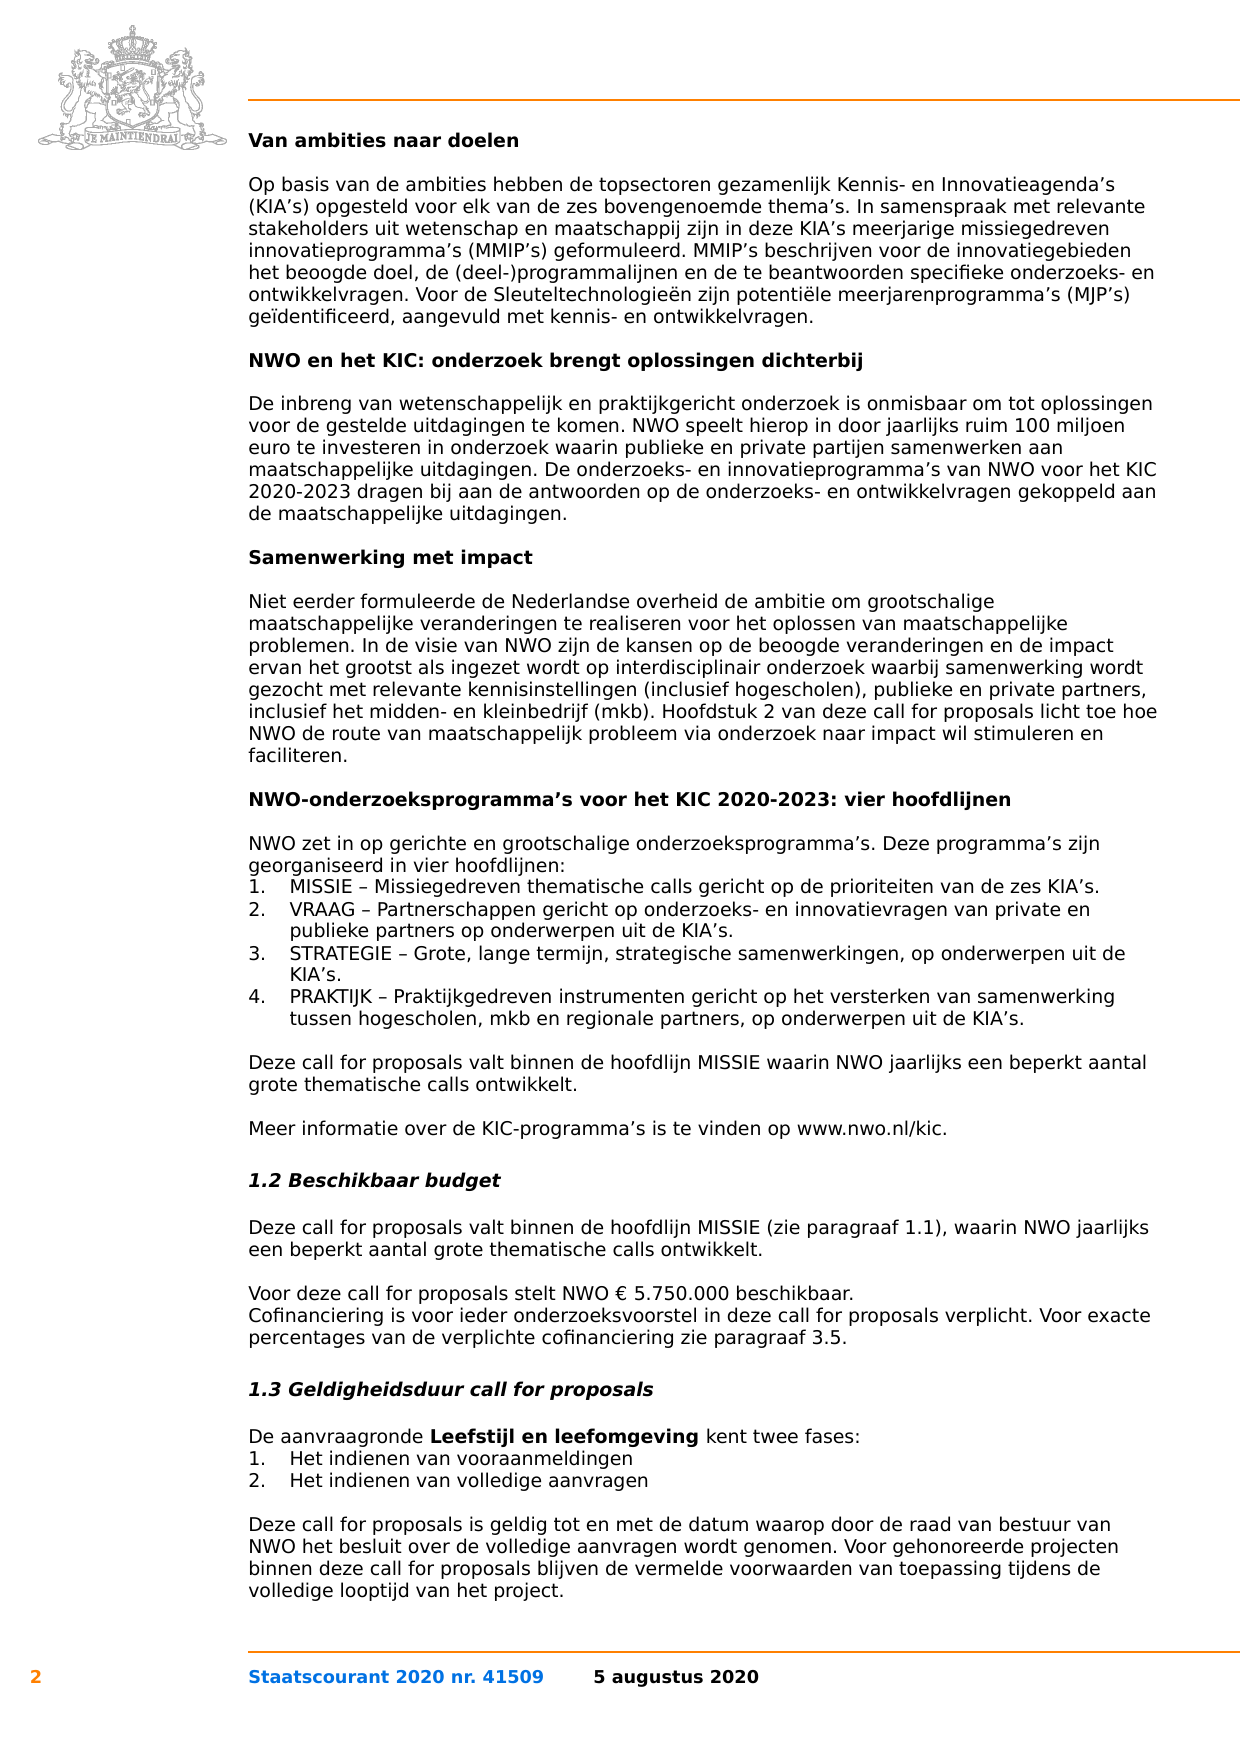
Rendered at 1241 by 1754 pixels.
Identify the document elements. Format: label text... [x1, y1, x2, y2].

subtitle 1.3 Geldigheidsduur call for proposals [248, 1379, 1163, 1401]
picture [38, 25, 227, 150]
text 2. Het indienen van volledige aanvragen [248, 1470, 1163, 1492]
text NWO zet in op gerichte en grootschalige onderzoeksprogramma’s. Deze programma’s zijn georganiseerd in vier hoofdlijnen: [248, 832, 1163, 876]
text Deze call for proposals valt binnen de hoofdlijn MISSIE waarin NWO jaarlijks een beperkt aantal grote thematische calls ontwikkelt. [248, 1052, 1163, 1096]
text 1. MISSIE – Missiegedreven thematische calls gericht op de prioriteiten van de zes KIA’s. [248, 876, 1163, 898]
subtitle NWO en het KIC: onderzoek brengt oplossingen dichterbij [248, 349, 1163, 371]
text 2. VRAAG – Partnerschappen gericht op onderzoeks- en innovatievragen van private en publieke partners op onderwerpen uit de KIA’s. [248, 898, 1163, 942]
text Deze call for proposals valt binnen de hoofdlijn MISSIE (zie paragraaf 1.1), waarin NWO jaarlijks een beperkt aantal grote thematische calls ontwikkelt. [248, 1217, 1163, 1261]
subtitle Samenwerking met impact [248, 547, 1163, 569]
text 4. PRAKTIJK – Praktijkgedreven instrumenten gericht op het versterken van samenwerking tussen hogescholen, mkb en regionale partners, op onderwerpen uit de KIA’s. [248, 986, 1163, 1030]
text 3. STRATEGIE – Grote, lange termijn, strategische samenwerkingen, op onderwerpen uit de KIA’s. [248, 942, 1163, 986]
text Deze call for proposals is geldig tot en met de datum waarop door de raad van bestuur van NWO het besluit over de volledige aanvragen wordt genomen. Voor gehonoreerde projecten binnen deze call for proposals blijven de vermelde voorwaarden van toepassing tijdens de volledige looptijd van het project. [248, 1513, 1163, 1601]
text 1. Het indienen van vooraanmeldingen [248, 1448, 1163, 1470]
subtitle Van ambities naar doelen [248, 130, 1163, 152]
text De inbreng van wetenschappelijk en praktijkgericht onderzoek is onmisbaar om tot oplossingen voor de gestelde uitdagingen te komen. NWO speelt hierop in door jaarlijks ruim 100 miljoen euro te investeren in onderzoek waarin publieke en private partijen samenwerken aan maatschappelijke uitdagingen. De onderzoeks- en innovatieprogramma’s van NWO voor het KIC 2020-2023 dragen bij aan de antwoorden op de onderzoeks- en ontwikkelvragen gekoppeld aan de maatschappelijke uitdagingen. [248, 393, 1163, 525]
text Voor deze call for proposals stelt NWO € 5.750.000 beschikbaar. [248, 1283, 1163, 1305]
text Niet eerder formuleerde de Nederlandse overheid de ambitie om grootschalige maatschappelijke veranderingen te realiseren voor het oplossen van maatschappelijke problemen. In de visie van NWO zijn de kansen op de beoogde veranderingen en de impact ervan het grootst als ingezet wordt op interdisciplinair onderzoek waarbij samenwerking wordt gezocht met relevante kennisinstellingen (inclusief hogescholen), publieke en private partners, inclusief het midden- en kleinbedrijf (mkb). Hoofdstuk 2 van deze call for proposals licht toe hoe NWO de route van maatschappelijk probleem via onderzoek naar impact wil stimuleren en faciliteren. [248, 591, 1163, 767]
subtitle 1.2 Beschikbaar budget [248, 1170, 1163, 1192]
text Cofinanciering is voor ieder onderzoeksvoorstel in deze call for proposals verplicht. Voor exacte percentages van de verplichte cofinanciering zie paragraaf 3.5. [248, 1305, 1163, 1349]
text Op basis van de ambities hebben de topsectoren gezamenlijk Kennis- en Innovatieagenda’s (KIA’s) opgesteld voor elk van de zes bovengenoemde thema’s. In samenspraak met relevante stakeholders uit wetenschap en maatschappij zijn in deze KIA’s meerjarige missiegedreven innovatieprogramma’s (MMIP’s) geformuleerd. MMIP’s beschrijven voor de innovatiegebieden het beoogde doel, de (deel-)programmalijnen en de te beantwoorden specifieke onderzoeks- en ontwikkelvragen. Voor de Sleuteltechnologieën zijn potentiële meerjarenprogramma’s (MJP’s) geïdentificeerd, aangevuld met kennis- en ontwikkelvragen. [248, 174, 1163, 328]
text Meer informatie over de KIC-programma’s is te vinden op www.nwo.nl/kic. [248, 1118, 1163, 1140]
text De aanvraagronde Leefstijl en leefomgeving kent twee fases: [248, 1426, 1163, 1448]
subtitle NWO-onderzoeksprogramma’s voor het KIC 2020-2023: vier hoofdlijnen [248, 789, 1163, 811]
